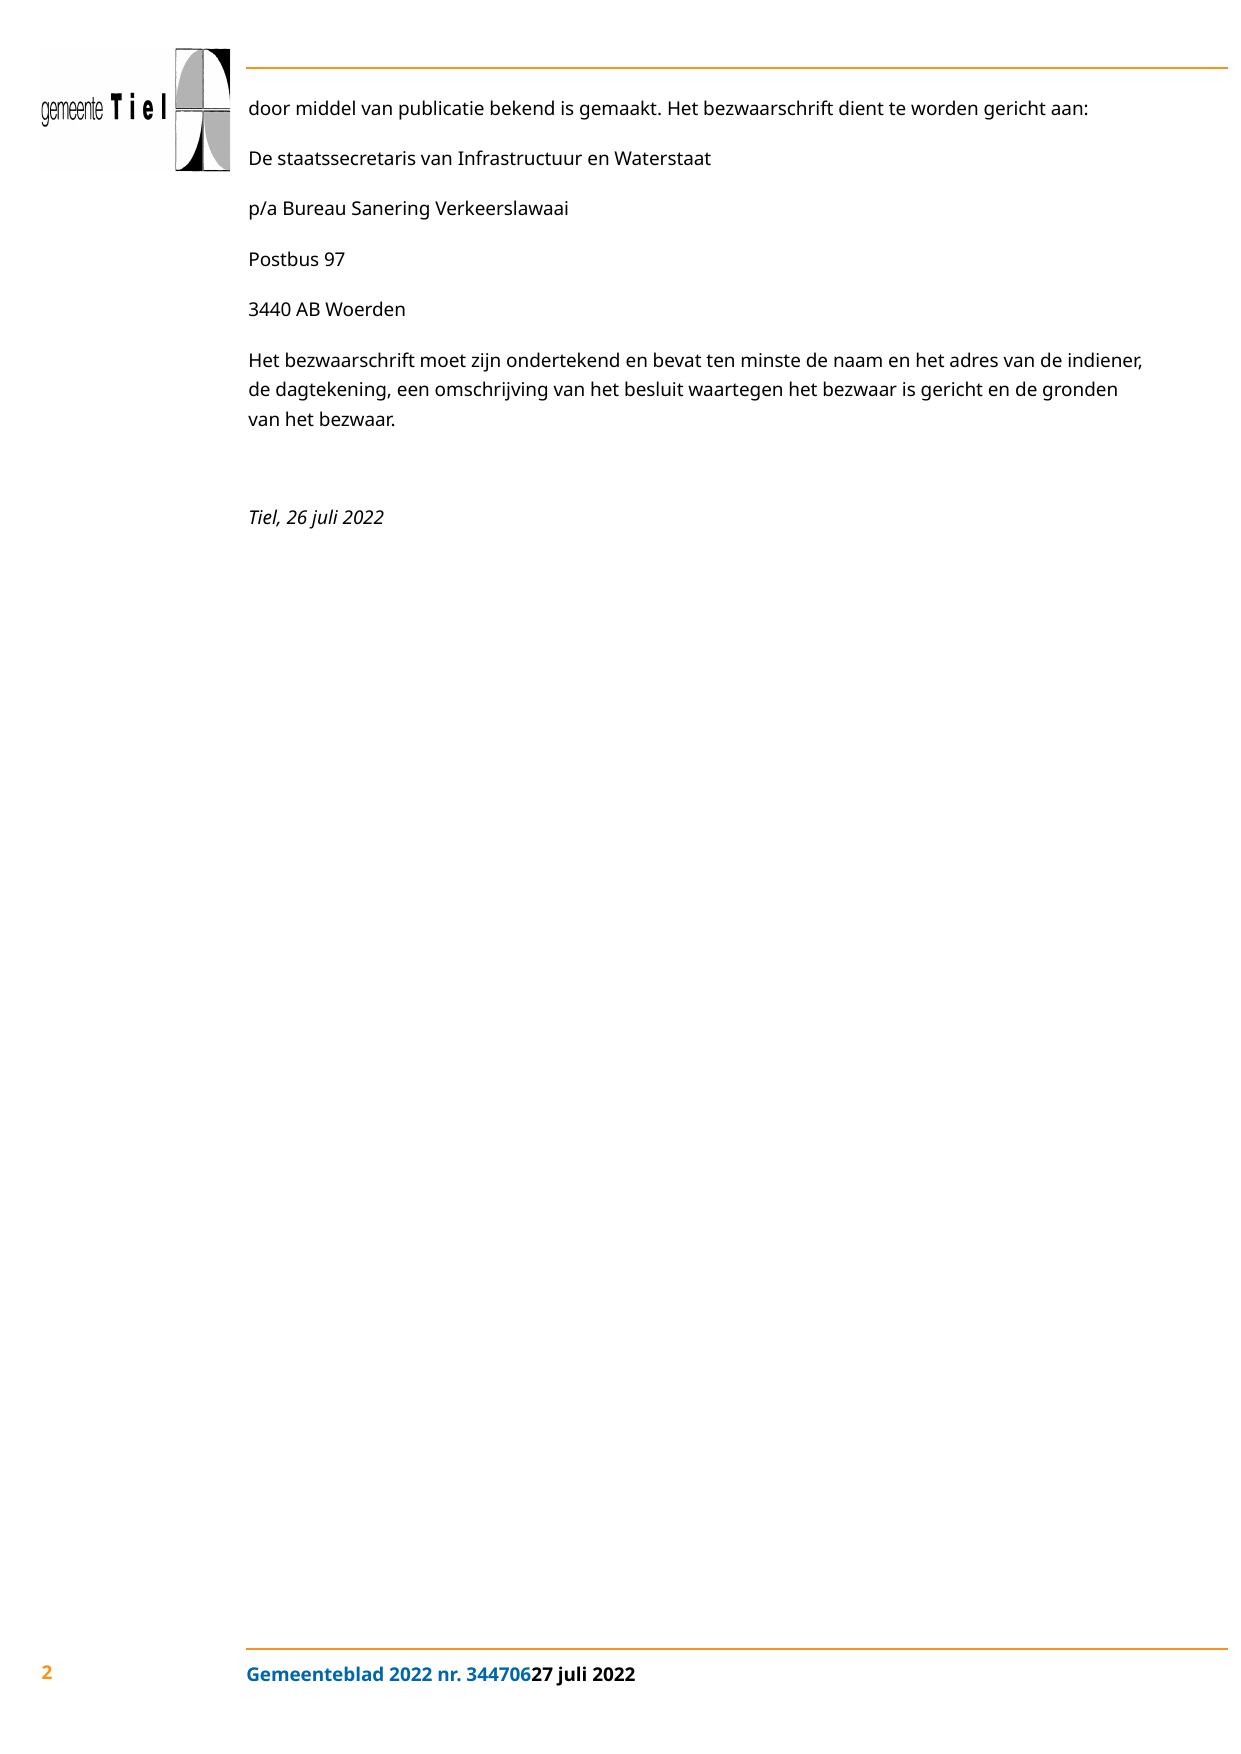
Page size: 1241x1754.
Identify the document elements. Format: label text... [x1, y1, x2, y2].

text door middel van publicatie bekend is gemaakt. Het bezwaarschrift dient te worden gericht aan: [248, 95, 1152, 121]
text p/a Bureau Sanering Verkeerslawaai [248, 196, 1152, 221]
text De staatssecretaris van Infrastructuur en Waterstaat [248, 145, 1152, 171]
text 3440 AB Woerden [248, 296, 1152, 322]
text Postbus 97 [248, 246, 1152, 272]
text Het bezwaarschrift moet zijn ondertekend en bevat ten minste de naam en het adres van de indiener, de dagtekening, een omschrijving van het besluit waartegen het bezwaar is gericht en de gronden van het bezwaar. [248, 347, 1152, 432]
text Tiel, 26 juli 2022 [248, 504, 1152, 530]
picture [41, 47, 231, 172]
